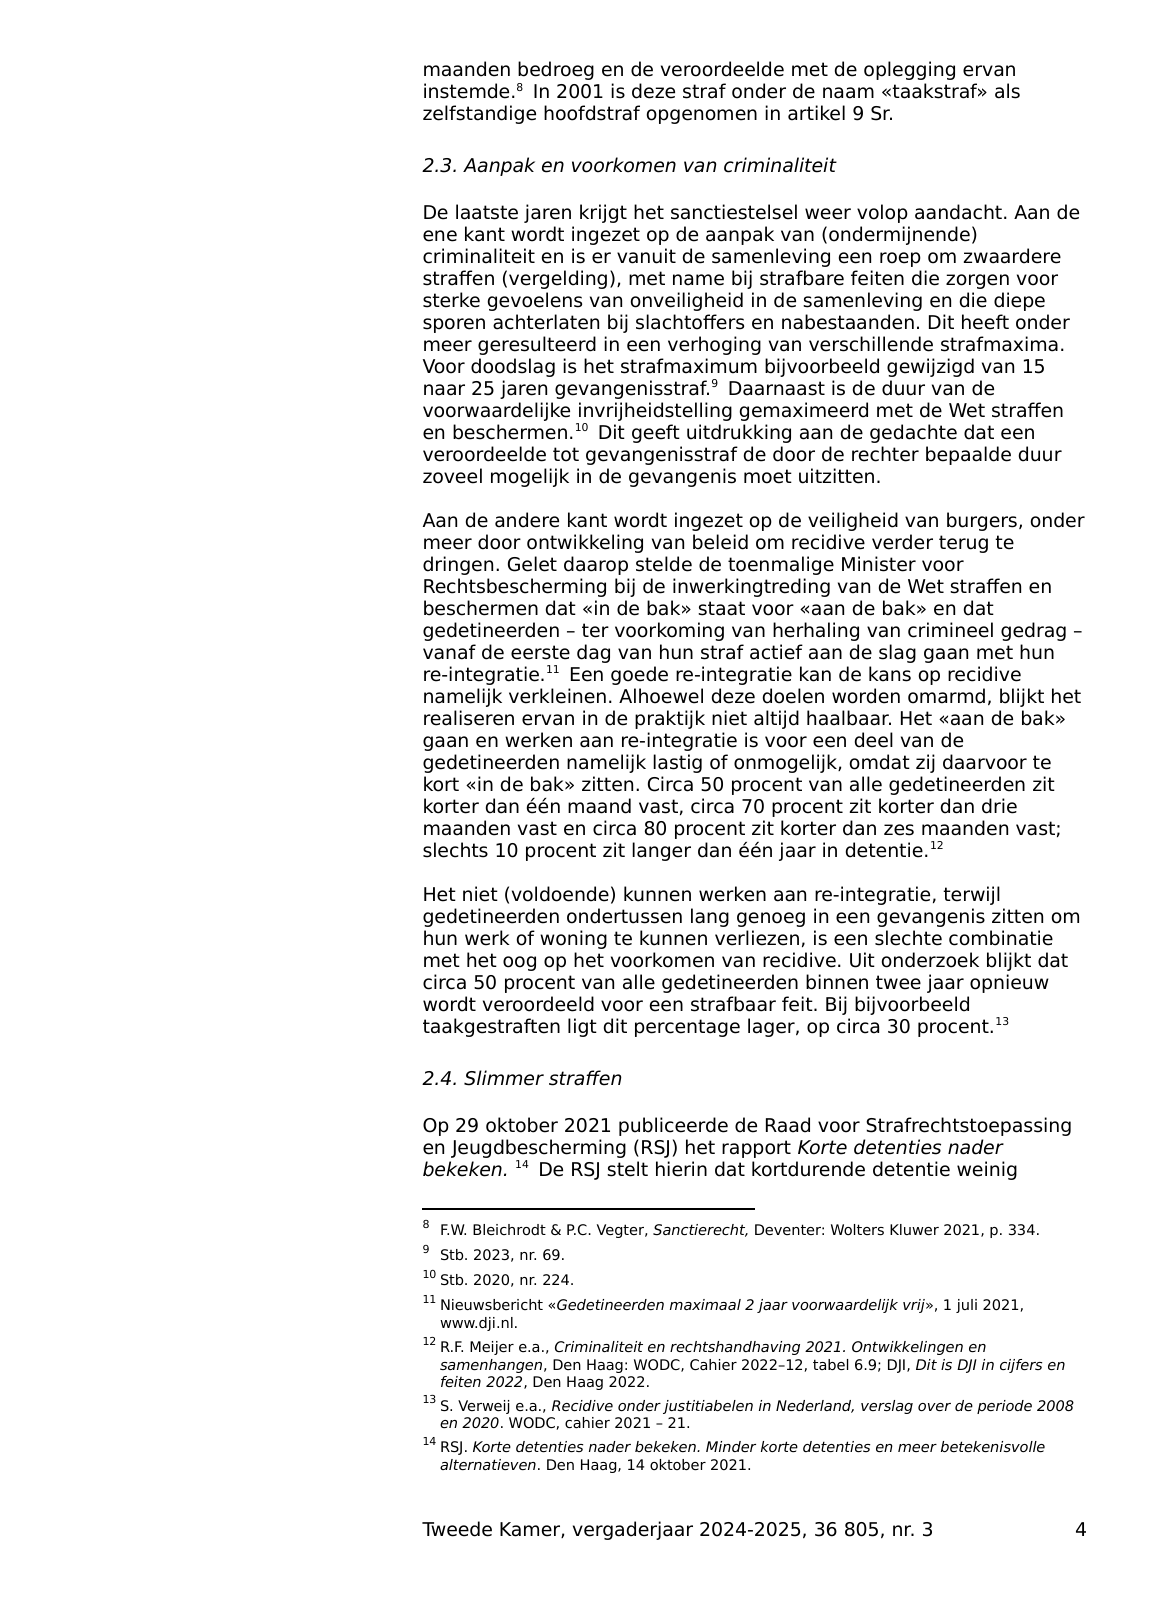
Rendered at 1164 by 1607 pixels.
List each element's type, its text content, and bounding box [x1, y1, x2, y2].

text S. Verweij e.a., Recidive onder justitiabelen in Nederland, verslag over de periode 2008 en 2020. WODC, cahier 2021 – 21. [422, 1393, 1087, 1432]
text Het niet (voldoende) kunnen werken aan re-integratie, terwijl gedetineerden ondertussen lang genoeg in een gevangenis zitten om hun werk of woning te kunnen verliezen, is een slechte combinatie met het oog op het voorkomen van recidive. Uit onderzoek blijkt dat circa 50 procent van alle gedetineerden binnen twee jaar opnieuw wordt veroordeeld voor een strafbaar feit. Bij bijvoorbeeld taakgestraften ligt dit percentage lager, op circa 30 procent. [422, 884, 1087, 1038]
text Aan de andere kant wordt ingezet op de veiligheid van burgers, onder meer door ontwikkeling van beleid om recidive verder terug te dringen. Gelet daarop stelde de toenmalige Minister voor Rechtsbescherming bij de inwerkingtreding van de Wet straffen en beschermen dat «in de bak» staat voor «aan de bak» en dat gedetineerden – ter voorkoming van herhaling van crimineel gedrag – vanaf de eerste dag van hun straf actief aan de slag gaan met hun re-integratie. Een goede re-integratie kan de kans op recidive namelijk verkleinen. Alhoewel deze doelen worden omarmd, blijkt het realiseren ervan in de praktijk niet altijd haalbaar. Het «aan de bak» gaan en werken aan re-integratie is voor een deel van de gedetineerden namelijk lastig of onmogelijk, omdat zij daarvoor te kort «in de bak» zitten. Circa 50 procent van alle gedetineerden zit korter dan één maand vast, circa 70 procent zit korter dan drie maanden vast en circa 80 procent zit korter dan zes maanden vast; slechts 10 procent zit langer dan één jaar in detentie. [422, 510, 1087, 862]
subtitle 2.4. Slimmer straffen [422, 1068, 1087, 1089]
text Op 29 oktober 2021 publiceerde de Raad voor Strafrechtstoepassing en Jeugdbescherming (RSJ) het rapport Korte detenties nader bekeken. De RSJ stelt hierin dat kortdurende detentie weinig [422, 1114, 1087, 1181]
text De laatste jaren krijgt het sanctiestelsel weer volop aandacht. Aan de ene kant wordt ingezet op de aanpak van (ondermijnende) criminaliteit en is er vanuit de samenleving een roep om zwaardere straffen (vergelding), met name bij strafbare feiten die zorgen voor sterke gevoelens van onveiligheid in de samenleving en die diepe sporen achterlaten bij slachtoffers en nabestaanden. Dit heeft onder meer geresulteerd in een verhoging van verschillende strafmaxima. Voor doodslag is het strafmaximum bijvoorbeeld gewijzigd van 15 naar 25 jaren gevangenisstraf. Daarnaast is de duur van de voorwaardelijke invrijheidstelling gemaximeerd met de Wet straffen en beschermen. Dit geeft uitdrukking aan de gedachte dat een veroordeelde tot gevangenisstraf de door de rechter bepaalde duur zoveel mogelijk in de gevangenis moet uitzitten. [422, 202, 1087, 488]
text RSJ. Korte detenties nader bekeken. Minder korte detenties en meer betekenisvolle alternatieven. Den Haag, 14 oktober 2021. [422, 1435, 1087, 1474]
text Nieuwsbericht «Gedetineerden maximaal 2 jaar voorwaardelijk vrij», 1 juli 2021, www.dji.nl. [422, 1293, 1087, 1332]
text Stb. 2023, nr. 69. [422, 1243, 1087, 1265]
text R.F. Meijer e.a., Criminaliteit en rechtshandhaving 2021. Ontwikkelingen en samenhangen, Den Haag: WODC, Cahier 2022–12, tabel 6.9; DJI, Dit is DJI in cijfers en feiten 2022, Den Haag 2022. [422, 1335, 1087, 1391]
subtitle 2.3. Aanpak en voorkomen van criminaliteit [422, 155, 1087, 177]
text F.W. Bleichrodt & P.C. Vegter, Sanctierecht, Deventer: Wolters Kluwer 2021, p. 334. [422, 1218, 1087, 1240]
text Stb. 2020, nr. 224. [422, 1268, 1087, 1290]
text maanden bedroeg en de veroordeelde met de oplegging ervan instemde. In 2001 is deze straf onder de naam «taakstraf» als zelfstandige hoofdstraf opgenomen in artikel 9 Sr. [422, 59, 1087, 125]
